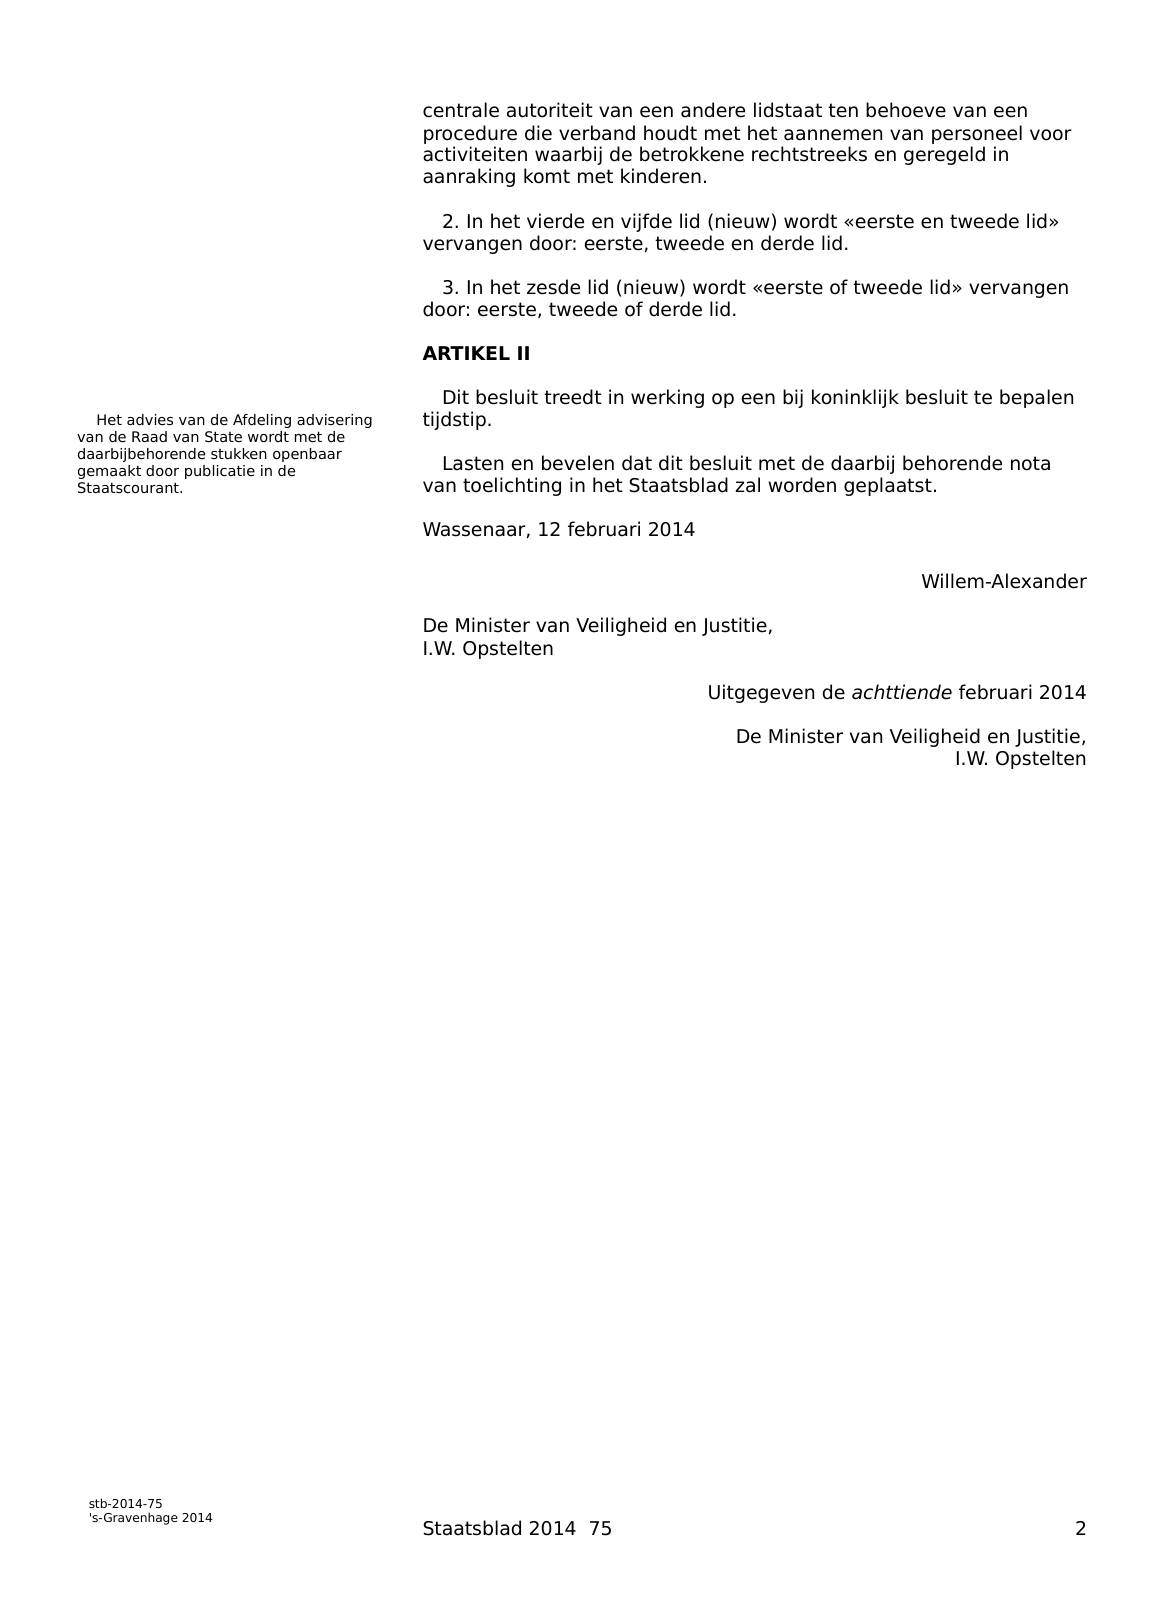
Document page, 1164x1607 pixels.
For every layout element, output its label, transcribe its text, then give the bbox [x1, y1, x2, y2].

text De Minister van Veiligheid en Justitie, I.W. Opstelten [422, 615, 1087, 659]
text Wassenaar, 12 februari 2014 [422, 519, 1087, 541]
text 's-Gravenhage 2014 [88, 1511, 323, 1525]
text stb-2014-75 [88, 1497, 323, 1511]
text De Minister van Veiligheid en Justitie, I.W. Opstelten [422, 726, 1087, 770]
text Uitgegeven de achttiende februari 2014 [422, 682, 1087, 703]
text Dit besluit treedt in werking op een bij koninklijk besluit te bepalen tijdstip. [422, 387, 1087, 431]
text Het advies van de Afdeling advisering van de Raad van State wordt met de daarbijbehorende stukken openbaar gemaakt door publicatie in de Staatscourant. [77, 412, 396, 497]
subtitle ARTIKEL II [422, 343, 1087, 365]
text 3. In het zesde lid (nieuw) wordt «eerste of tweede lid» vervangen door: eerste, tweede of derde lid. [422, 277, 1087, 321]
text centrale autoriteit van een andere lidstaat ten behoeve van een procedure die verband houdt met het aannemen van personeel voor activiteiten waarbij de betrokkene rechtstreeks en geregeld in aanraking komt met kinderen. [422, 100, 1087, 188]
text Willem-Alexander [422, 571, 1087, 593]
text Lasten en bevelen dat dit besluit met de daarbij behorende nota van toelichting in het Staatsblad zal worden geplaatst. [422, 453, 1087, 497]
text 2. In het vierde en vijfde lid (nieuw) wordt «eerste en tweede lid» vervangen door: eerste, tweede en derde lid. [422, 211, 1087, 254]
